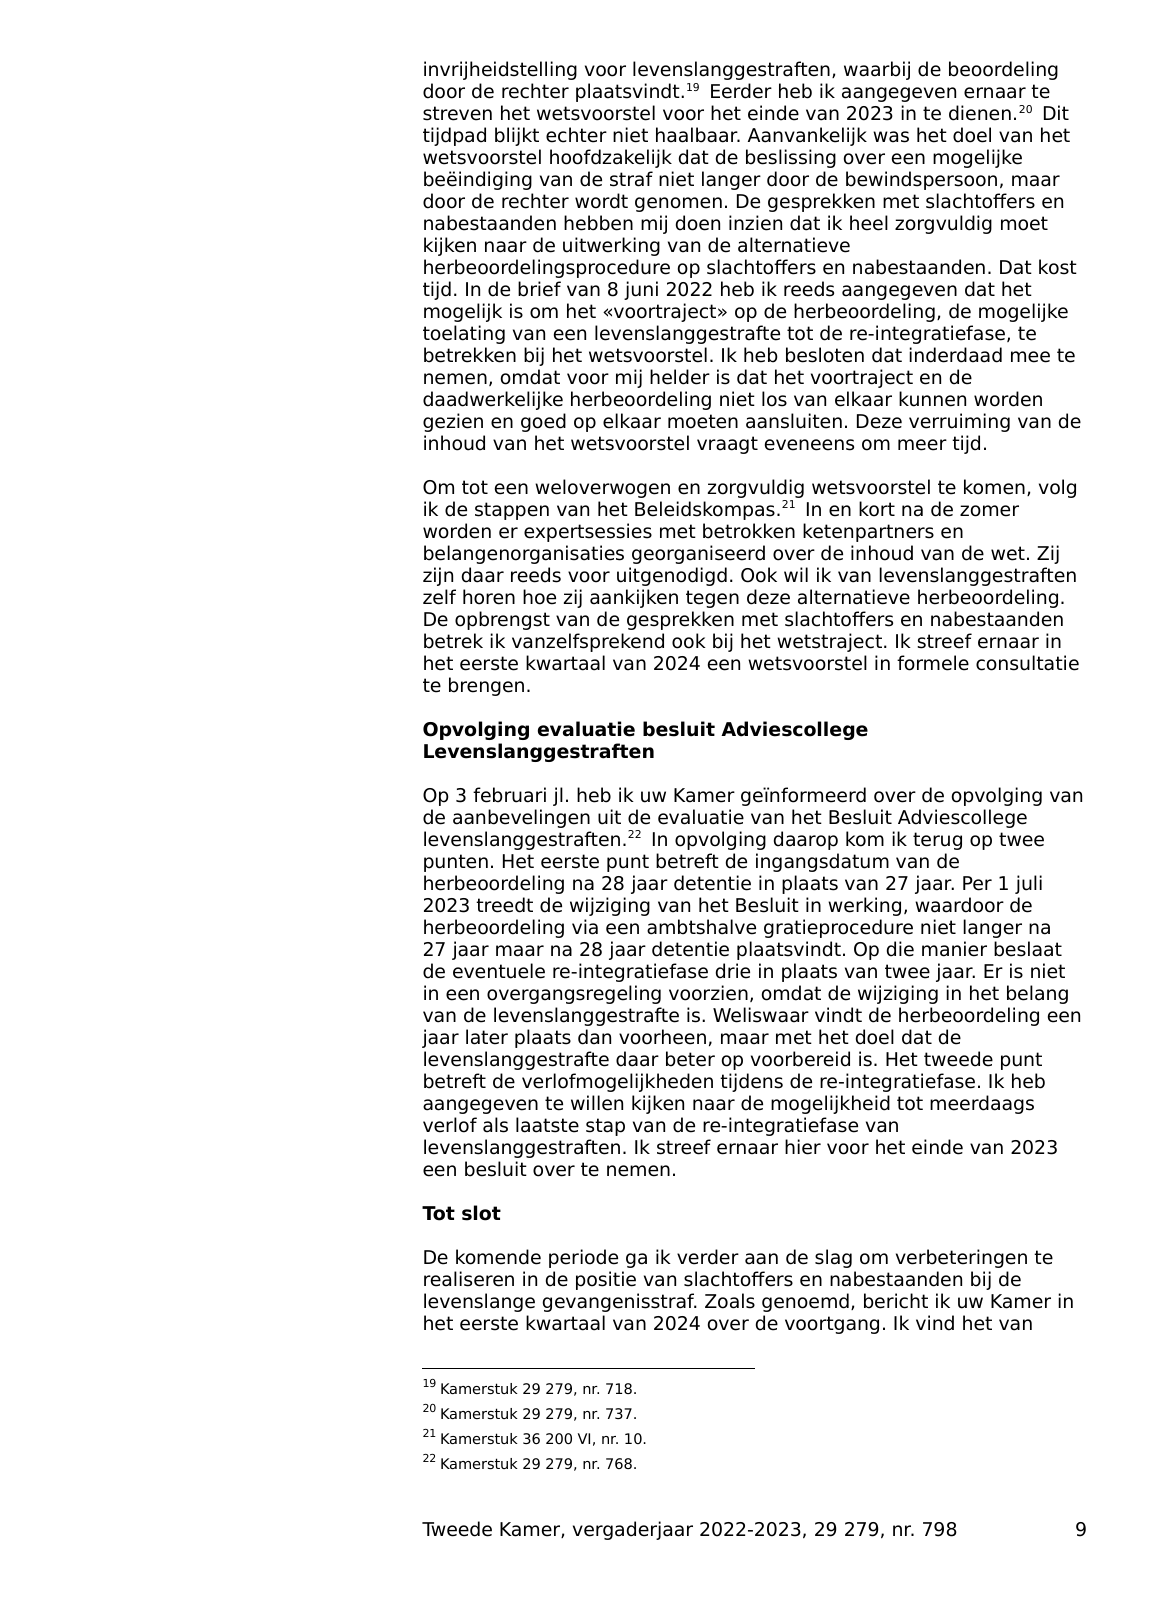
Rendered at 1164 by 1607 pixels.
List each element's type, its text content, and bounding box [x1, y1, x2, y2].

text Kamerstuk 36 200 VI, nr. 10. [422, 1427, 1087, 1449]
text Op 3 februari jl. heb ik uw Kamer geïnformeerd over de opvolging van de aanbevelingen uit de evaluatie van het Besluit Adviescollege levenslanggestraften. In opvolging daarop kom ik terug op twee punten. Het eerste punt betreft de ingangsdatum van de herbeoordeling na 28 jaar detentie in plaats van 27 jaar. Per 1 juli 2023 treedt de wijziging van het Besluit in werking, waardoor de herbeoordeling via een ambtshalve gratieprocedure niet langer na 27 jaar maar na 28 jaar detentie plaatsvindt. Op die manier beslaat de eventuele re-integratiefase drie in plaats van twee jaar. Er is niet in een overgangsregeling voorzien, omdat de wijziging in het belang van de levenslanggestrafte is. Weliswaar vindt de herbeoordeling een jaar later plaats dan voorheen, maar met het doel dat de levenslanggestrafte daar beter op voorbereid is. Het tweede punt betreft de verlofmogelijkheden tijdens de re-integratiefase. Ik heb aangegeven te willen kijken naar de mogelijkheid tot meerdaags verlof als laatste stap van de re-integratiefase van levenslanggestraften. Ik streef ernaar hier voor het einde van 2023 een besluit over te nemen. [422, 785, 1087, 1181]
text Kamerstuk 29 279, nr. 718. [422, 1377, 1087, 1399]
text De komende periode ga ik verder aan de slag om verbeteringen te realiseren in de positie van slachtoffers en nabestaanden bij de levenslange gevangenisstraf. Zoals genoemd, bericht ik uw Kamer in het eerste kwartaal van 2024 over de voortgang. Ik vind het van [422, 1247, 1087, 1335]
subtitle Opvolging evaluatie besluit Adviescollege Levenslanggestraften [422, 719, 1087, 763]
text Kamerstuk 29 279, nr. 737. [422, 1402, 1087, 1424]
text Kamerstuk 29 279, nr. 768. [422, 1452, 1087, 1474]
text invrijheidstelling voor levenslanggestraften, waarbij de beoordeling door de rechter plaatsvindt. Eerder heb ik aangegeven ernaar te streven het wetsvoorstel voor het einde van 2023 in te dienen. Dit tijdpad blijkt echter niet haalbaar. Aanvankelijk was het doel van het wetsvoorstel hoofdzakelijk dat de beslissing over een mogelijke beëindiging van de straf niet langer door de bewindspersoon, maar door de rechter wordt genomen. De gesprekken met slachtoffers en nabestaanden hebben mij doen inzien dat ik heel zorgvuldig moet kijken naar de uitwerking van de alternatieve herbeoordelingsprocedure op slachtoffers en nabestaanden. Dat kost tijd. In de brief van 8 juni 2022 heb ik reeds aangegeven dat het mogelijk is om het «voortraject» op de herbeoordeling, de mogelijke toelating van een levenslanggestrafte tot de re-integratiefase, te betrekken bij het wetsvoorstel. Ik heb besloten dat inderdaad mee te nemen, omdat voor mij helder is dat het voortraject en de daadwerkelijke herbeoordeling niet los van elkaar kunnen worden gezien en goed op elkaar moeten aansluiten. Deze verruiming van de inhoud van het wetsvoorstel vraagt eveneens om meer tijd. [422, 59, 1087, 455]
text Om tot een weloverwogen en zorgvuldig wetsvoorstel te komen, volg ik de stappen van het Beleidskompas. In en kort na de zomer worden er expertsessies met betrokken ketenpartners en belangenorganisaties georganiseerd over de inhoud van de wet. Zij zijn daar reeds voor uitgenodigd. Ook wil ik van levenslanggestraften zelf horen hoe zij aankijken tegen deze alternatieve herbeoordeling. De opbrengst van de gesprekken met slachtoffers en nabestaanden betrek ik vanzelfsprekend ook bij het wetstraject. Ik streef ernaar in het eerste kwartaal van 2024 een wetsvoorstel in formele consultatie te brengen. [422, 477, 1087, 697]
subtitle Tot slot [422, 1203, 1087, 1225]
